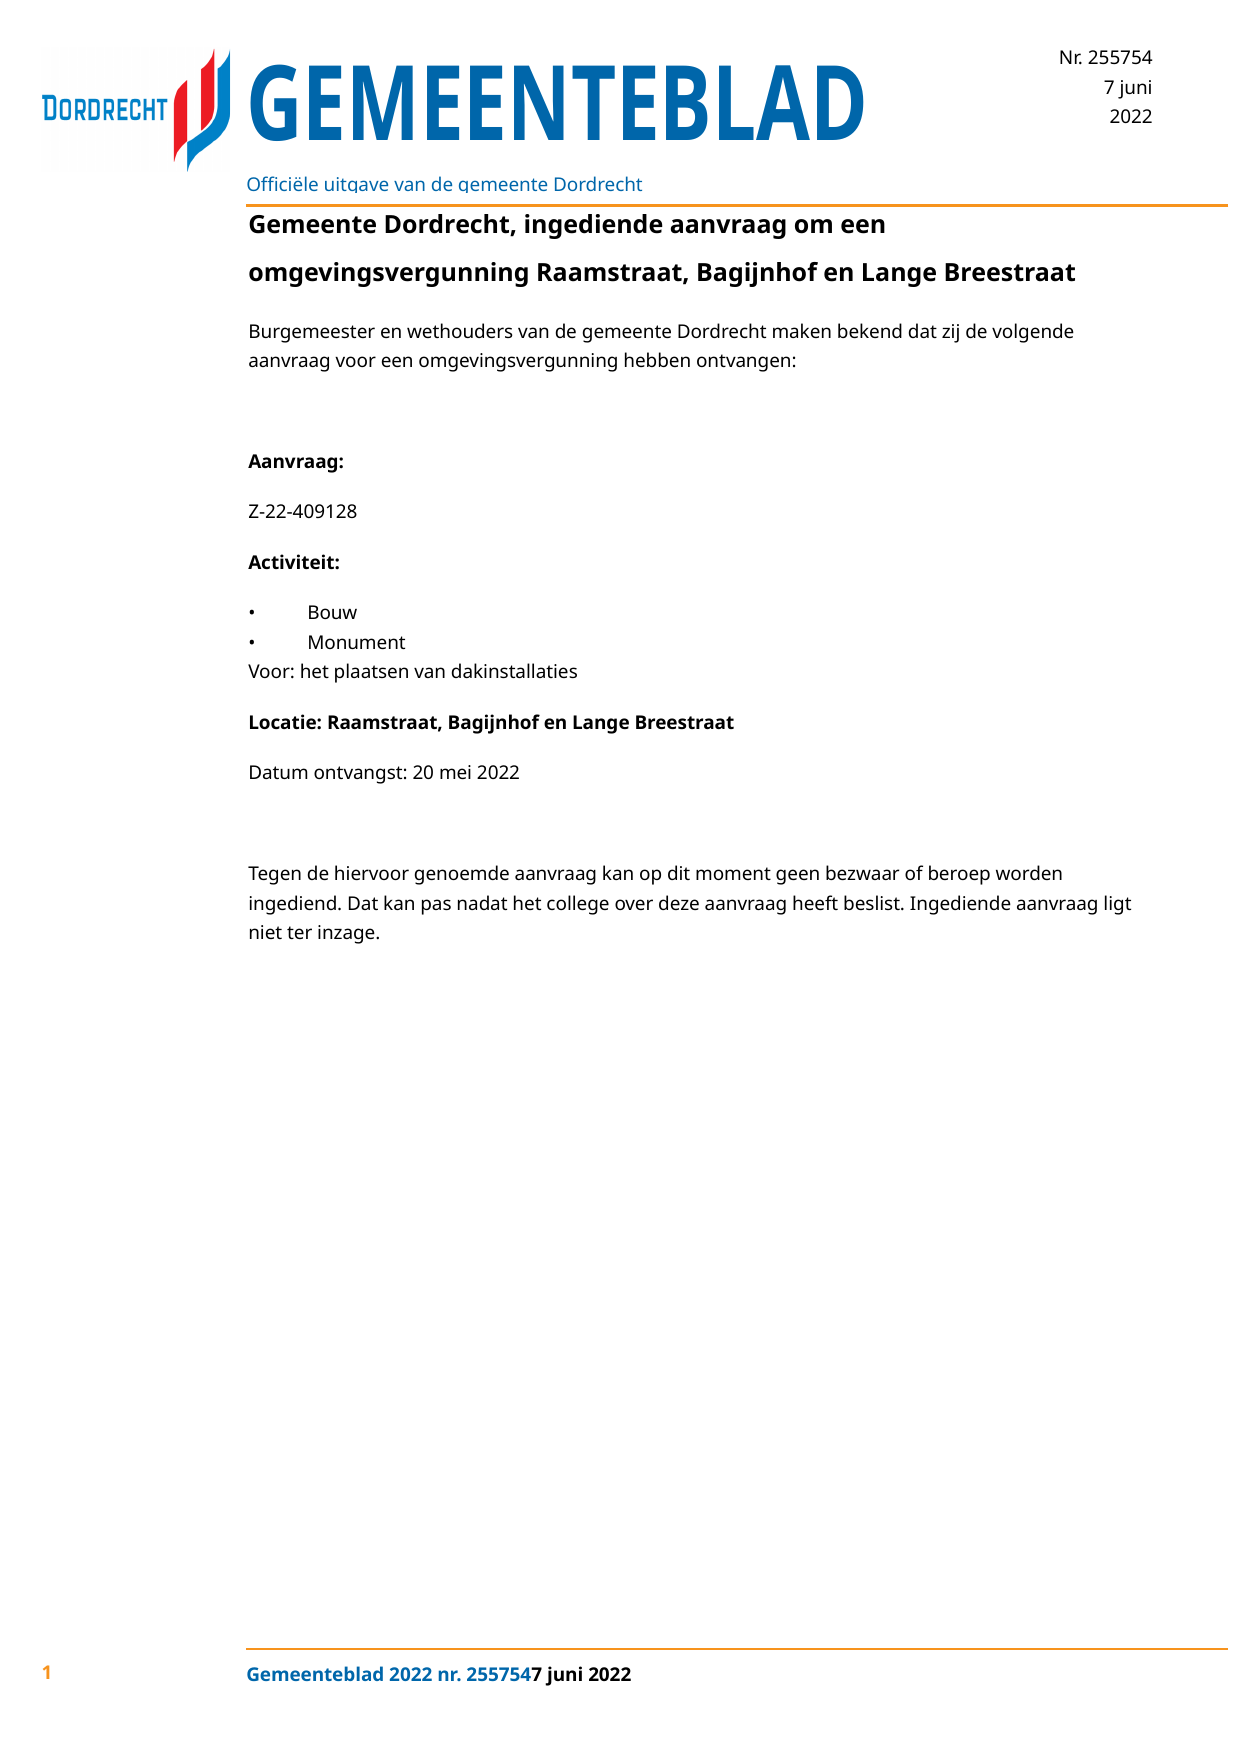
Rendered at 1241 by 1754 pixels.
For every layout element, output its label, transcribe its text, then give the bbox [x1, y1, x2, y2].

list Monument [248, 629, 1152, 655]
text Gemeente Dordrecht, ingediende aanvraag om een omgevingsvergunning Raamstraat, Bagijnhof en Lange Breestraat [248, 207, 1152, 288]
text Tegen de hiervoor genoemde aanvraag kan op dit moment geen bezwaar of beroep worden ingediend. Dat kan pas nadat het college over deze aanvraag heeft beslist. Ingediende aanvraag ligt niet ter inzage. [248, 860, 1152, 945]
text Activiteit: [248, 549, 1152, 575]
text Locatie: Raamstraat, Bagijnhof en Lange Breestraat [248, 709, 1152, 735]
list Bouw [248, 599, 1152, 625]
text Voor: het plaatsen van dakinstallaties [248, 659, 1152, 684]
text Burgemeester en wethouders van de gemeente Dordrecht maken bekend dat zij de volgende aanvraag voor een omgevingsvergunning hebben ontvangen: [248, 318, 1152, 373]
text Aanvraag: [248, 448, 1152, 474]
text Datum ontvangst: 20 mei 2022 [248, 759, 1152, 785]
picture [41, 47, 231, 172]
text Z-22-409128 [248, 499, 1152, 524]
